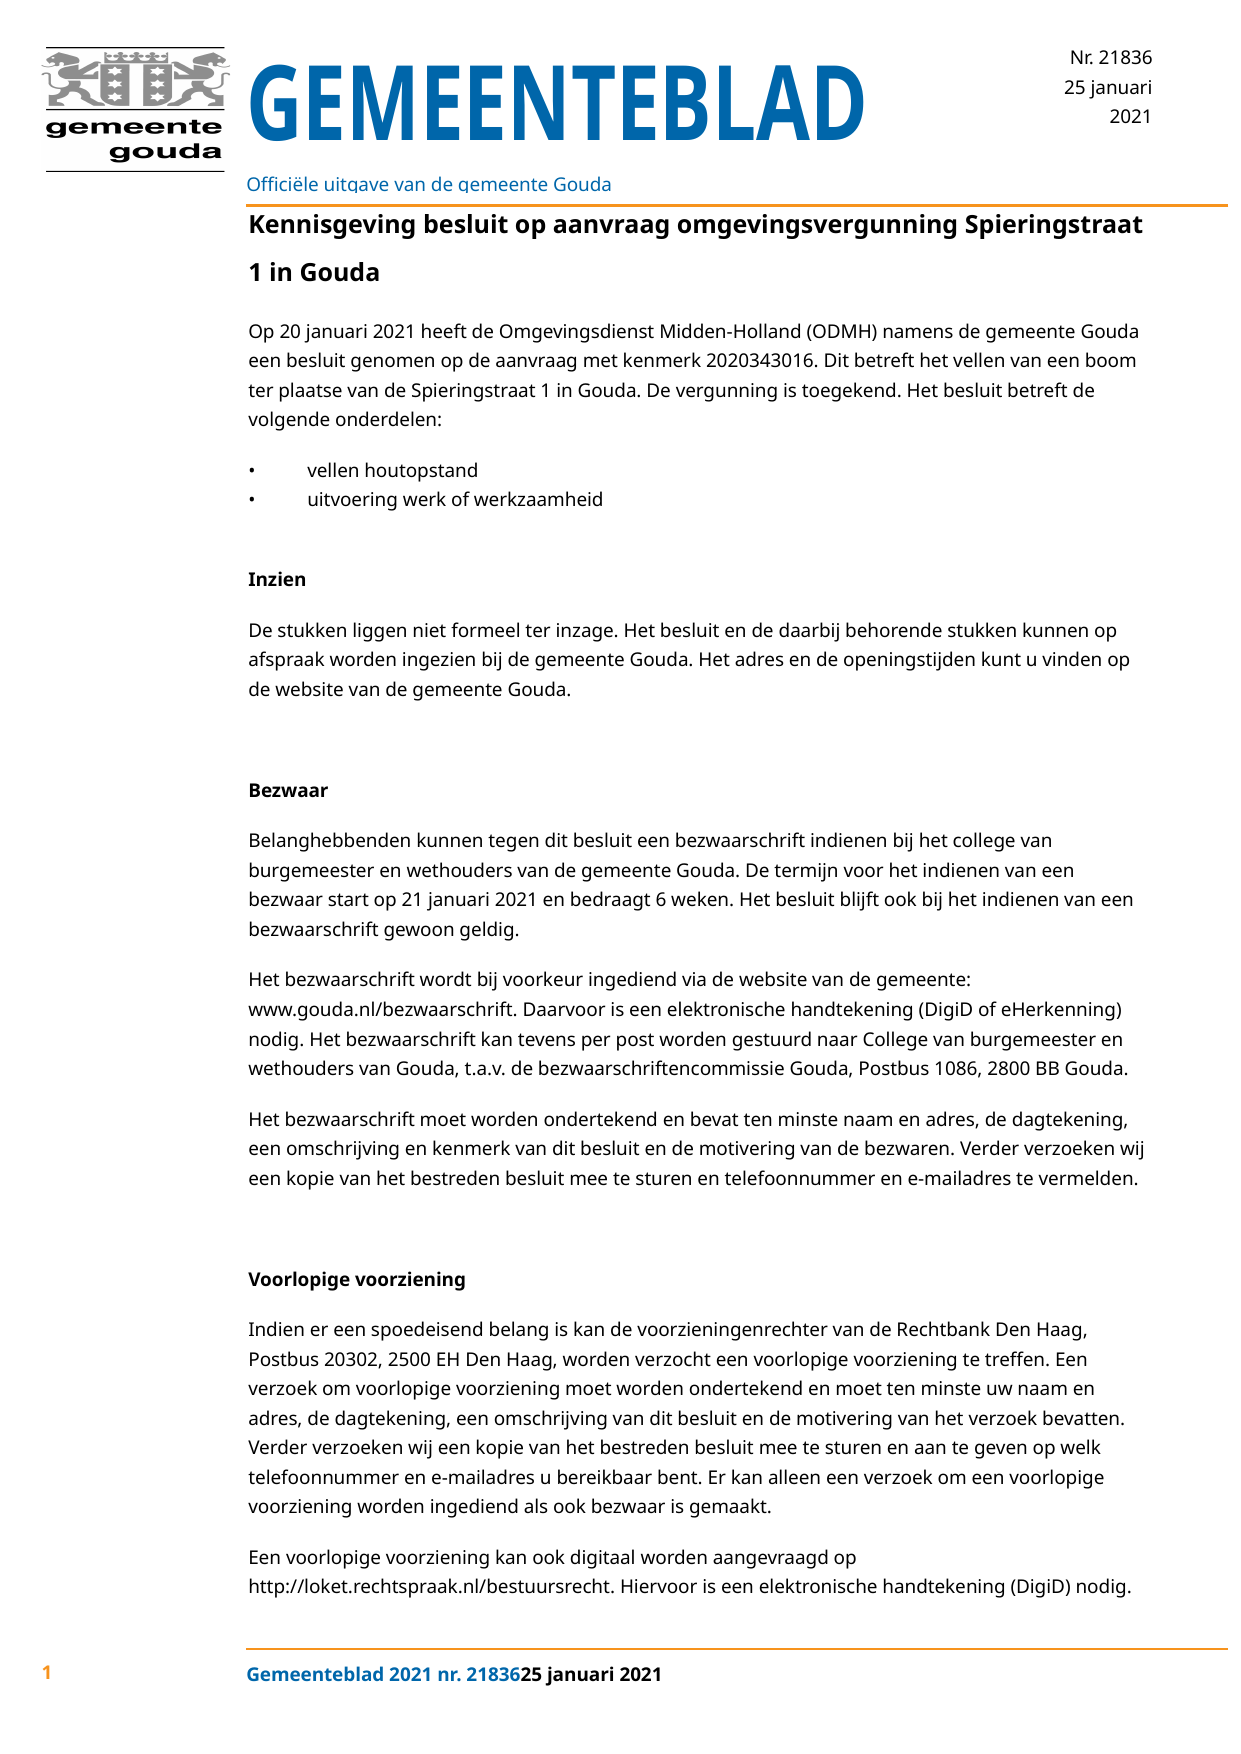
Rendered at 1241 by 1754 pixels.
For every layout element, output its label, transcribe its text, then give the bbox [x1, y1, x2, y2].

text Voorlopige voorziening [248, 1266, 1152, 1292]
text Een voorlopige voorziening kan ook digitaal worden aangevraagd op http://loket.rechtspraak.nl/bestuursrecht. Hiervoor is een elektronische handtekening (DigiD) nodig. [248, 1544, 1152, 1599]
text De stukken liggen niet formeel ter inzage. Het besluit en de daarbij behorende stukken kunnen op afspraak worden ingezien bij de gemeente Gouda. Het adres en de openingstijden kunt u vinden op de website van de gemeente Gouda. [248, 617, 1152, 702]
text Inzien [248, 567, 1152, 592]
text Kennisgeving besluit op aanvraag omgevingsvergunning Spieringstraat 1 in Gouda [248, 207, 1152, 288]
picture [41, 47, 231, 172]
text Belanghebbenden kunnen tegen dit besluit een bezwaarschrift indienen bij het college van burgemeester en wethouders van de gemeente Gouda. De termijn voor het indienen van een bezwaar start op 21 januari 2021 en bedraagt 6 weken. Het besluit blijft ook bij het indienen van een bezwaarschrift gewoon geldig. [248, 827, 1152, 942]
text Bezwaar [248, 777, 1152, 803]
text Indien er een spoedeisend belang is kan de voorzieningenrechter van de Rechtbank Den Haag, Postbus 20302, 2500 EH Den Haag, worden verzocht een voorlopige voorziening te treffen. Een verzoek om voorlopige voorziening moet worden ondertekend en moet ten minste uw naam en adres, de dagtekening, een omschrijving van dit besluit en de motivering van het verzoek bevatten. Verder verzoeken wij een kopie van het bestreden besluit mee te sturen en aan te geven op welk telefoonnummer en e-mailadres u bereikbaar bent. Er kan alleen een verzoek om een voorlopige voorziening worden ingediend als ook bezwaar is gemaakt. [248, 1316, 1152, 1519]
text Het bezwaarschrift wordt bij voorkeur ingediend via de website van de gemeente: www.gouda.nl/bezwaarschrift. Daarvoor is een elektronische handtekening (DigiD of eHerkenning) nodig. Het bezwaarschrift kan tevens per post worden gestuurd naar College van burgemeester en wethouders van Gouda, t.a.v. de bezwaarschriftencommissie Gouda, Postbus 1086, 2800 BB Gouda. [248, 967, 1152, 1081]
text Het bezwaarschrift moet worden ondertekend en bevat ten minste naam en adres, de dagtekening, een omschrijving en kenmerk van dit besluit en de motivering van de bezwaren. Verder verzoeken wij een kopie van het bestreden besluit mee te sturen en telefoonnummer en e-mailadres te vermelden. [248, 1106, 1152, 1191]
list uitvoering werk of werkzaamheid [248, 487, 1152, 512]
list vellen houtopstand [248, 457, 1152, 483]
text Op 20 januari 2021 heeft de Omgevingsdienst Midden-Holland (ODMH) namens de gemeente Gouda een besluit genomen op de aanvraag met kenmerk 2020343016. Dit betreft het vellen van een boom ter plaatse van de Spieringstraat 1 in Gouda. De vergunning is toegekend. Het besluit betreft de volgende onderdelen: [248, 318, 1152, 432]
